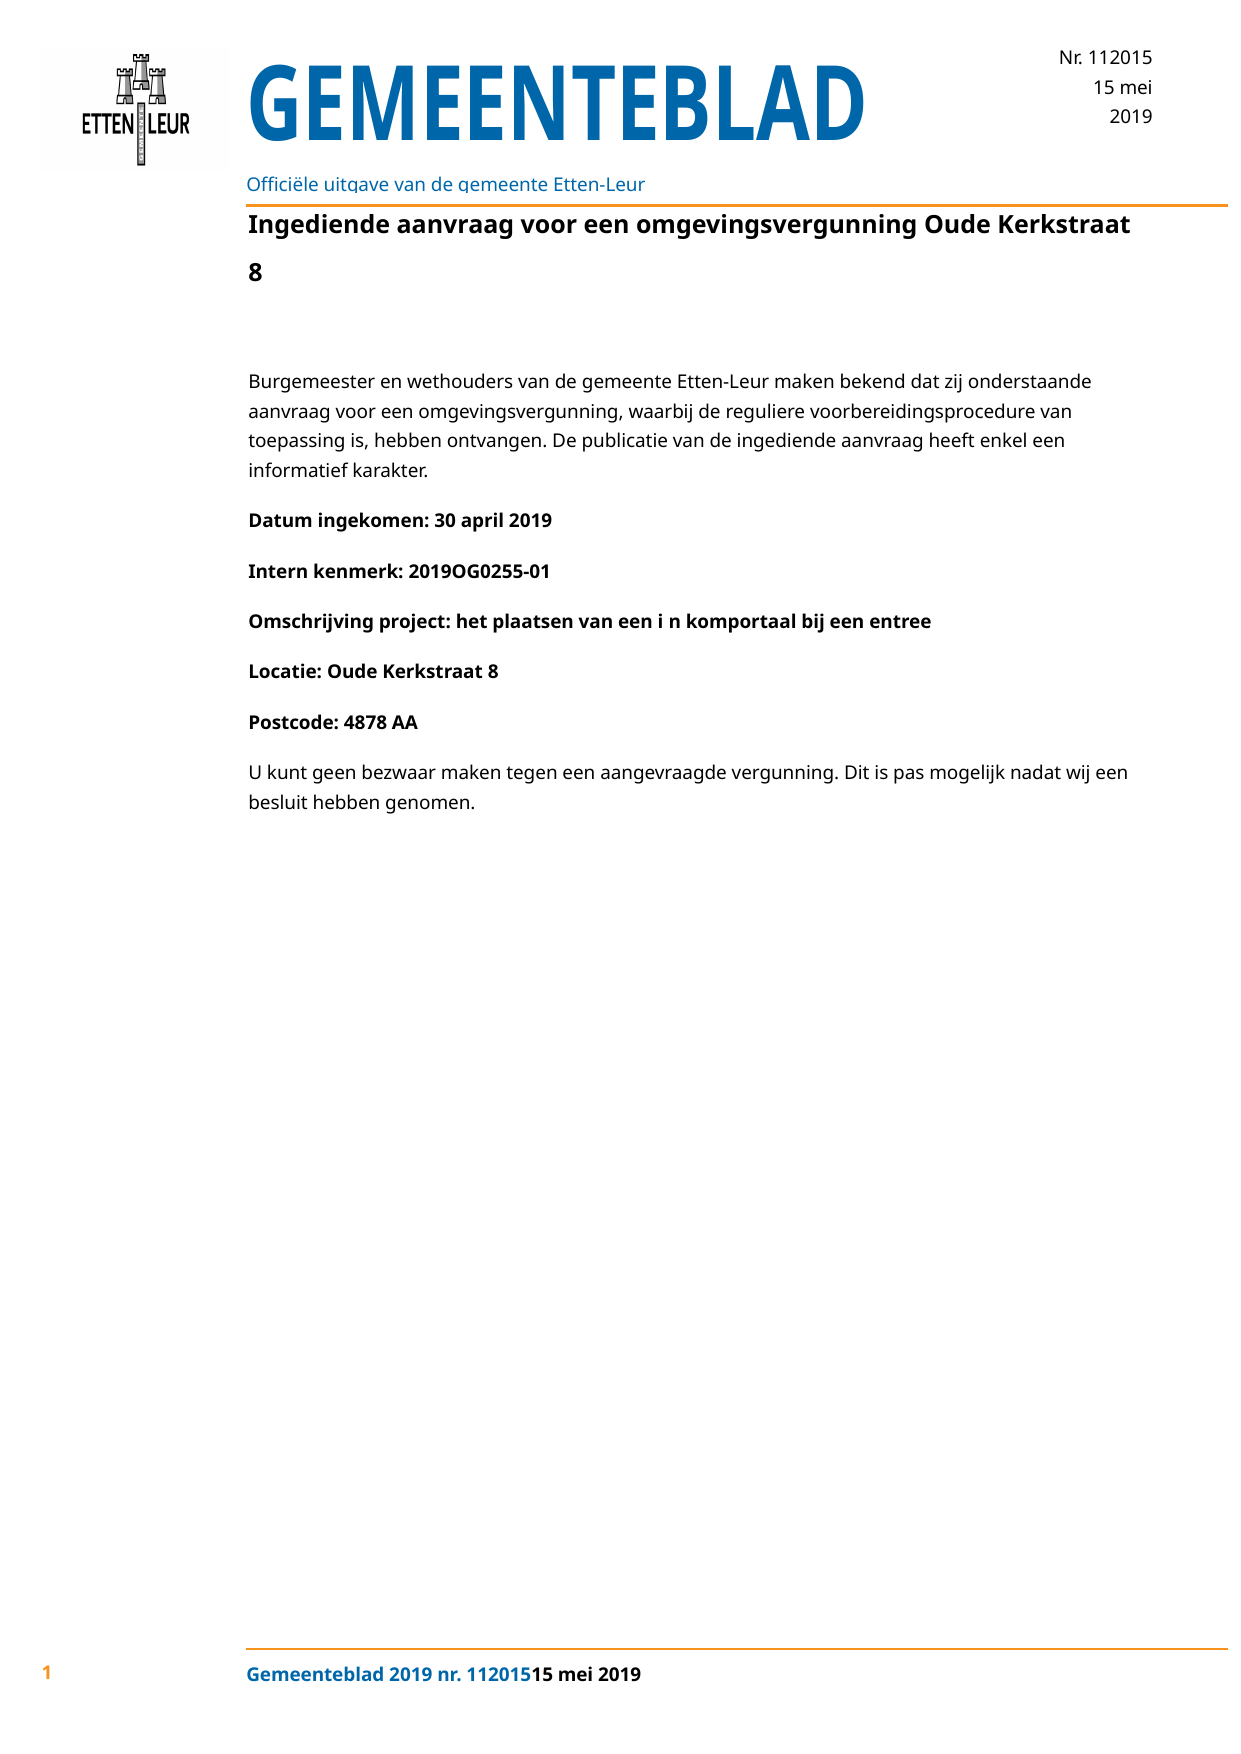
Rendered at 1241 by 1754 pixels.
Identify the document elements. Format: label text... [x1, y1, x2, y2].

text Intern kenmerk: 2019OG0255-01 [248, 558, 1152, 584]
text Locatie: Oude Kerkstraat 8 [248, 659, 1152, 684]
text Burgemeester en wethouders van de gemeente Etten-Leur maken bekend dat zij onderstaande aanvraag voor een omgevingsvergunning, waarbij de reguliere voorbereidingsprocedure van toepassing is, hebben ontvangen. De publicatie van de ingediende aanvraag heeft enkel een informatief karakter. [248, 368, 1152, 483]
picture [41, 47, 231, 172]
text Ingediende aanvraag voor een omgevingsvergunning Oude Kerkstraat 8 [248, 207, 1152, 288]
text Omschrijving project: het plaatsen van een i n komportaal bij een entree [248, 608, 1152, 634]
text Datum ingekomen: 30 april 2019 [248, 507, 1152, 533]
text U kunt geen bezwaar maken tegen een aangevraagde vergunning. Dit is pas mogelijk nadat wij een besluit hebben genomen. [248, 759, 1152, 815]
text Postcode: 4878 AA [248, 709, 1152, 735]
